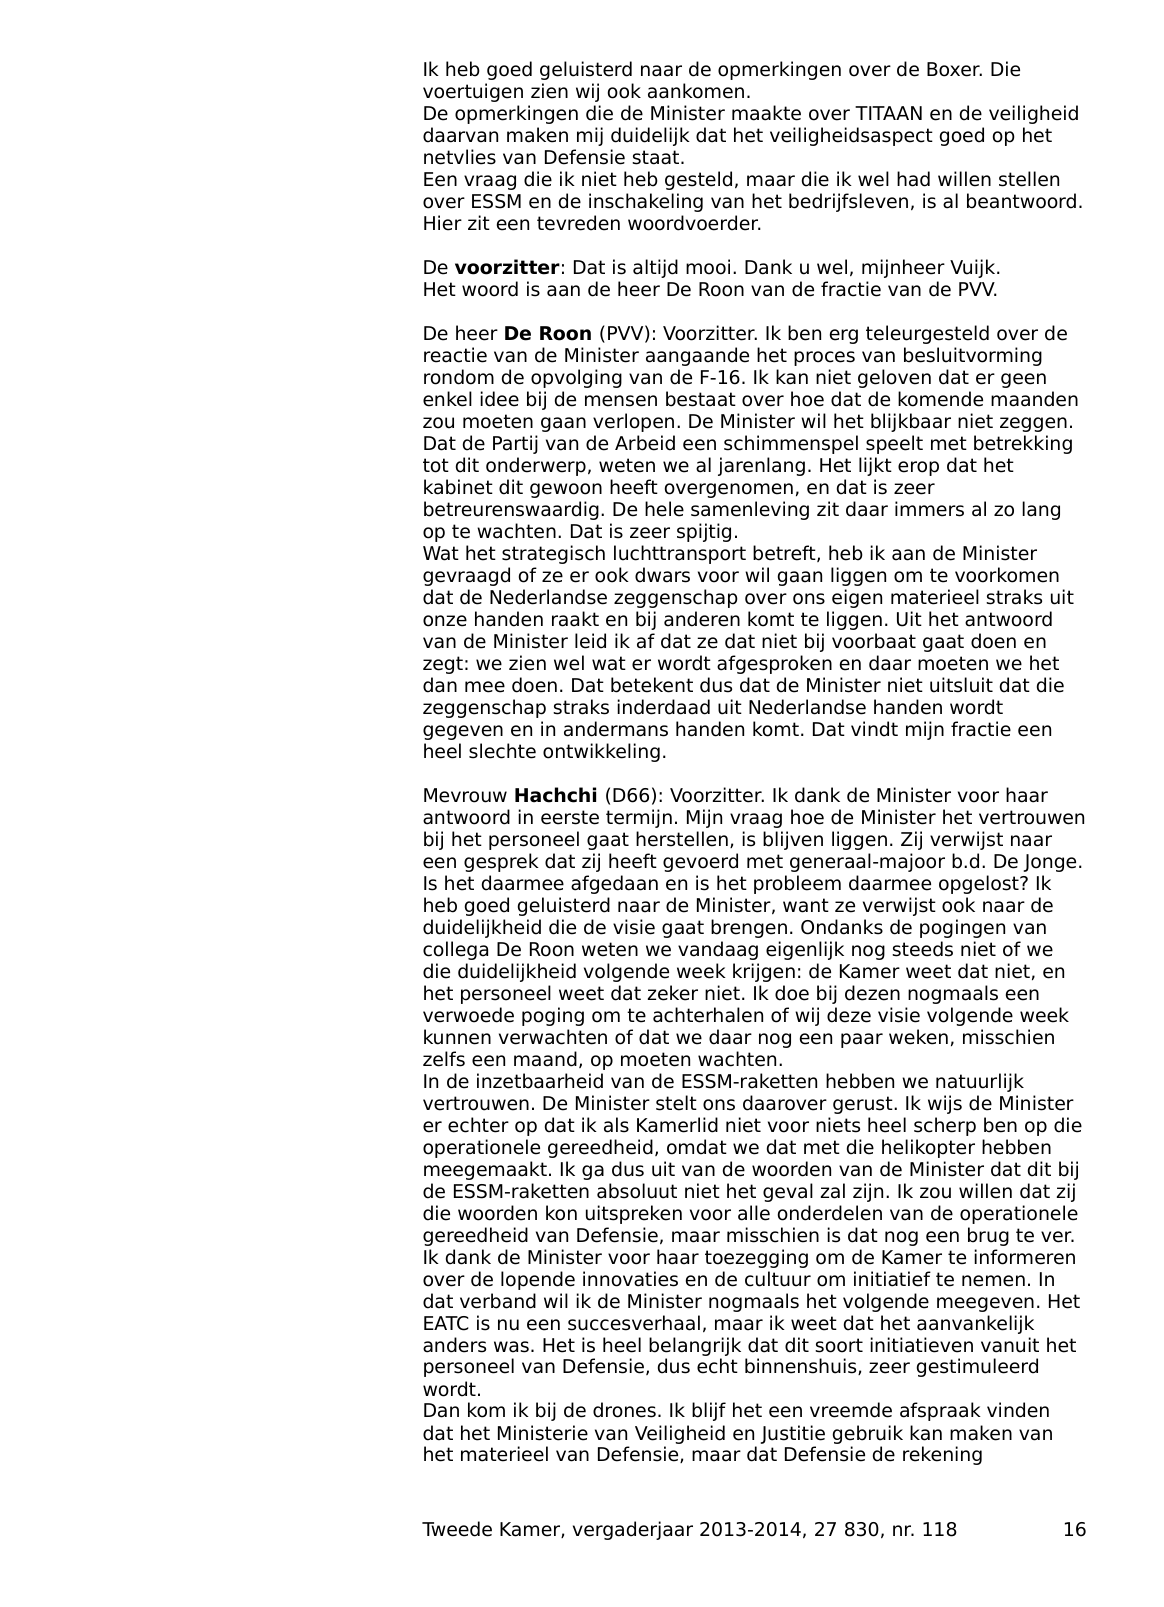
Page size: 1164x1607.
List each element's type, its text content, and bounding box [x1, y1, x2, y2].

text De heer De Roon (PVV): Voorzitter. Ik ben erg teleurgesteld over de reactie van de Minister aangaande het proces van besluitvorming rondom de opvolging van de F-16. Ik kan niet geloven dat er geen enkel idee bij de mensen bestaat over hoe dat de komende maanden zou moeten gaan verlopen. De Minister wil het blijkbaar niet zeggen. Dat de Partij van de Arbeid een schimmenspel speelt met betrekking tot dit onderwerp, weten we al jarenlang. Het lijkt erop dat het kabinet dit gewoon heeft overgenomen, en dat is zeer betreurenswaardig. De hele samenleving zit daar immers al zo lang op te wachten. Dat is zeer spijtig. [422, 323, 1087, 543]
text Mevrouw Hachchi (D66): Voorzitter. Ik dank de Minister voor haar antwoord in eerste termijn. Mijn vraag hoe de Minister het vertrouwen bij het personeel gaat herstellen, is blijven liggen. Zij verwijst naar een gesprek dat zij heeft gevoerd met generaal-majoor b.d. De Jonge. Is het daarmee afgedaan en is het probleem daarmee opgelost? Ik heb goed geluisterd naar de Minister, want ze verwijst ook naar de duidelijkheid die de visie gaat brengen. Ondanks de pogingen van collega De Roon weten we vandaag eigenlijk nog steeds niet of we die duidelijkheid volgende week krijgen: de Kamer weet dat niet, en het personeel weet dat zeker niet. Ik doe bij dezen nogmaals een verwoede poging om te achterhalen of wij deze visie volgende week kunnen verwachten of dat we daar nog een paar weken, misschien zelfs een maand, op moeten wachten. [422, 785, 1087, 1071]
text Ik heb goed geluisterd naar de opmerkingen over de Boxer. Die voertuigen zien wij ook aankomen. [422, 59, 1087, 103]
text De voorzitter: Dat is altijd mooi. Dank u wel, mijnheer Vuijk. [422, 257, 1087, 279]
text Dan kom ik bij de drones. Ik blijf het een vreemde afspraak vinden dat het Ministerie van Veiligheid en Justitie gebruik kan maken van het materieel van Defensie, maar dat Defensie de rekening [422, 1400, 1087, 1466]
text Ik dank de Minister voor haar toezegging om de Kamer te informeren over de lopende innovaties en de cultuur om initiatief te nemen. In dat verband wil ik de Minister nogmaals het volgende meegeven. Het EATC is nu een succesverhaal, maar ik weet dat het aanvankelijk anders was. Het is heel belangrijk dat dit soort initiatieven vanuit het personeel van Defensie, dus echt binnenshuis, zeer gestimuleerd wordt. [422, 1247, 1087, 1400]
text Het woord is aan de heer De Roon van de fractie van de PVV. [422, 279, 1087, 301]
text Een vraag die ik niet heb gesteld, maar die ik wel had willen stellen over ESSM en de inschakeling van het bedrijfsleven, is al beantwoord. [422, 169, 1087, 213]
text In de inzetbaarheid van de ESSM-raketten hebben we natuurlijk vertrouwen. De Minister stelt ons daarover gerust. Ik wijs de Minister er echter op dat ik als Kamerlid niet voor niets heel scherp ben op die operationele gereedheid, omdat we dat met die helikopter hebben meegemaakt. Ik ga dus uit van de woorden van de Minister dat dit bij de ESSM-raketten absoluut niet het geval zal zijn. Ik zou willen dat zij die woorden kon uitspreken voor alle onderdelen van de operationele gereedheid van Defensie, maar misschien is dat nog een brug te ver. [422, 1071, 1087, 1247]
text Hier zit een tevreden woordvoerder. [422, 213, 1087, 235]
text Wat het strategisch luchttransport betreft, heb ik aan de Minister gevraagd of ze er ook dwars voor wil gaan liggen om te voorkomen dat de Nederlandse zeggenschap over ons eigen materieel straks uit onze handen raakt en bij anderen komt te liggen. Uit het antwoord van de Minister leid ik af dat ze dat niet bij voorbaat gaat doen en zegt: we zien wel wat er wordt afgesproken en daar moeten we het dan mee doen. Dat betekent dus dat de Minister niet uitsluit dat die zeggenschap straks inderdaad uit Nederlandse handen wordt gegeven en in andermans handen komt. Dat vindt mijn fractie een heel slechte ontwikkeling. [422, 543, 1087, 763]
text De opmerkingen die de Minister maakte over TITAAN en de veiligheid daarvan maken mij duidelijk dat het veiligheidsaspect goed op het netvlies van Defensie staat. [422, 103, 1087, 169]
